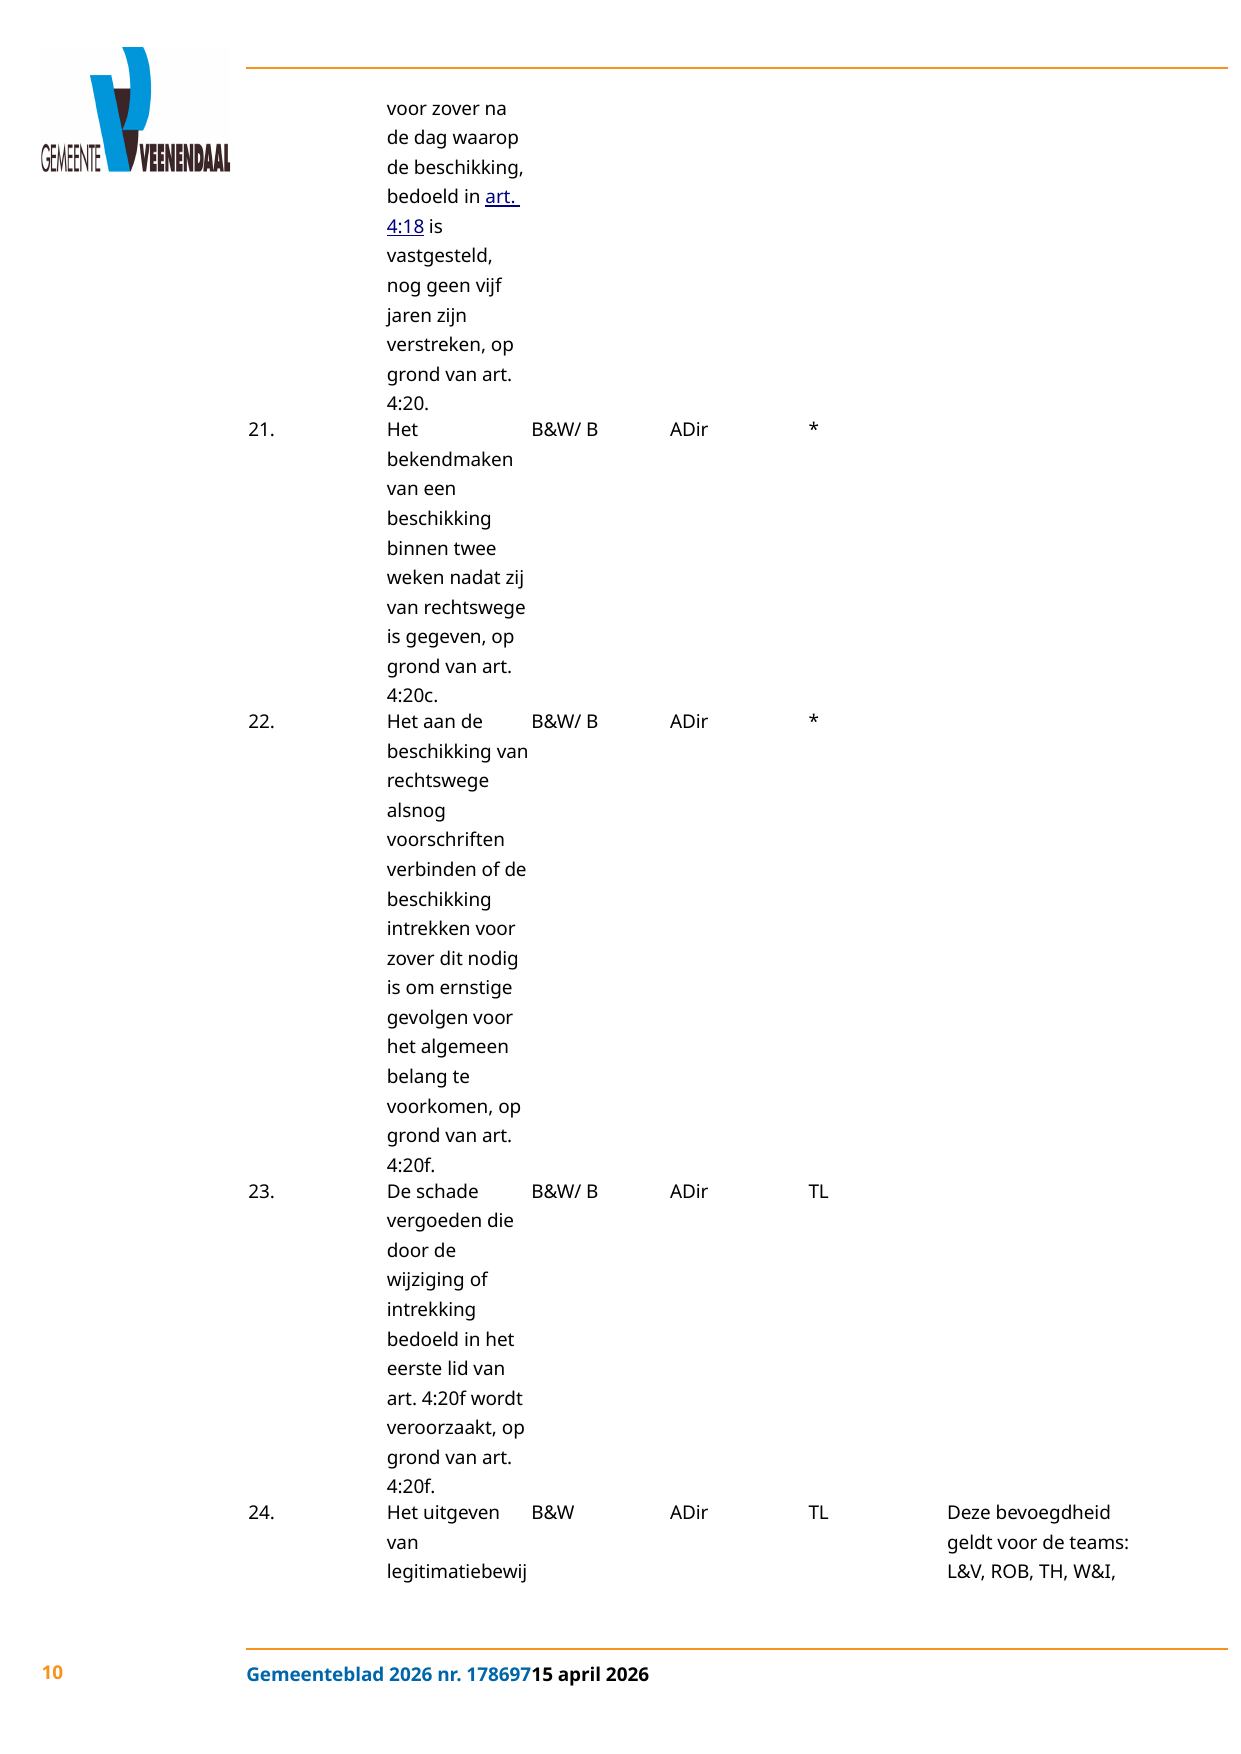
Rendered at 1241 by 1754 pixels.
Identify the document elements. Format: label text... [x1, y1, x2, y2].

table_cell TL [808, 1499, 947, 1584]
table_cell 21. [248, 416, 387, 708]
table_cell [531, 95, 670, 416]
picture [41, 47, 130, 172]
table_cell ADir [670, 416, 808, 708]
table_cell [670, 95, 808, 416]
table_cell [808, 95, 947, 416]
table_cell ADir [670, 1178, 808, 1499]
table_cell ADir [670, 1499, 808, 1584]
picture [123, 47, 231, 172]
table_cell 24. [248, 1499, 387, 1584]
table_cell Het uitgeven van legitimatiebewij [387, 1499, 531, 1584]
table_cell [947, 708, 1152, 1178]
table_cell [947, 1178, 1152, 1499]
table_cell * [808, 416, 947, 708]
table_cell Het bekendmaken van een beschikking binnen twee weken nadat zij van rechtswege is gegeven, op grond van art. 4:20c. [387, 416, 531, 708]
table_cell B&W [531, 1499, 670, 1584]
table_cell B&W/ B [531, 708, 670, 1178]
table_cell 22. [248, 708, 387, 1178]
table_cell [947, 95, 1152, 416]
table_cell * [808, 708, 947, 1178]
table_cell Deze bevoegdheid geldt voor de teams: L&V, ROB, TH, W&I, [947, 1499, 1152, 1584]
table_cell 23. [248, 1178, 387, 1499]
table_cell ADir [670, 708, 808, 1178]
table_cell [248, 95, 387, 416]
table_cell Het aan de beschikking van rechtswege alsnog voorschriften verbinden of de beschikking intrekken voor zover dit nodig is om ernstige gevolgen voor het algemeen belang te voorkomen, op grond van art. 4:20f. [387, 708, 531, 1178]
table_cell TL [808, 1178, 947, 1499]
table_cell De schade vergoeden die door de wijziging of intrekking bedoeld in het eerste lid van art. 4:20f wordt veroorzaakt, op grond van art. 4:20f. [387, 1178, 531, 1499]
table_cell voor zover na de dag waarop de beschikking, bedoeld in art. 4:18 is vastgesteld, nog geen vijf jaren zijn verstreken, op grond van art. 4:20. [387, 95, 531, 416]
table_cell B&W/ B [531, 416, 670, 708]
table_cell B&W/ B [531, 1178, 670, 1499]
table_cell [947, 416, 1152, 708]
